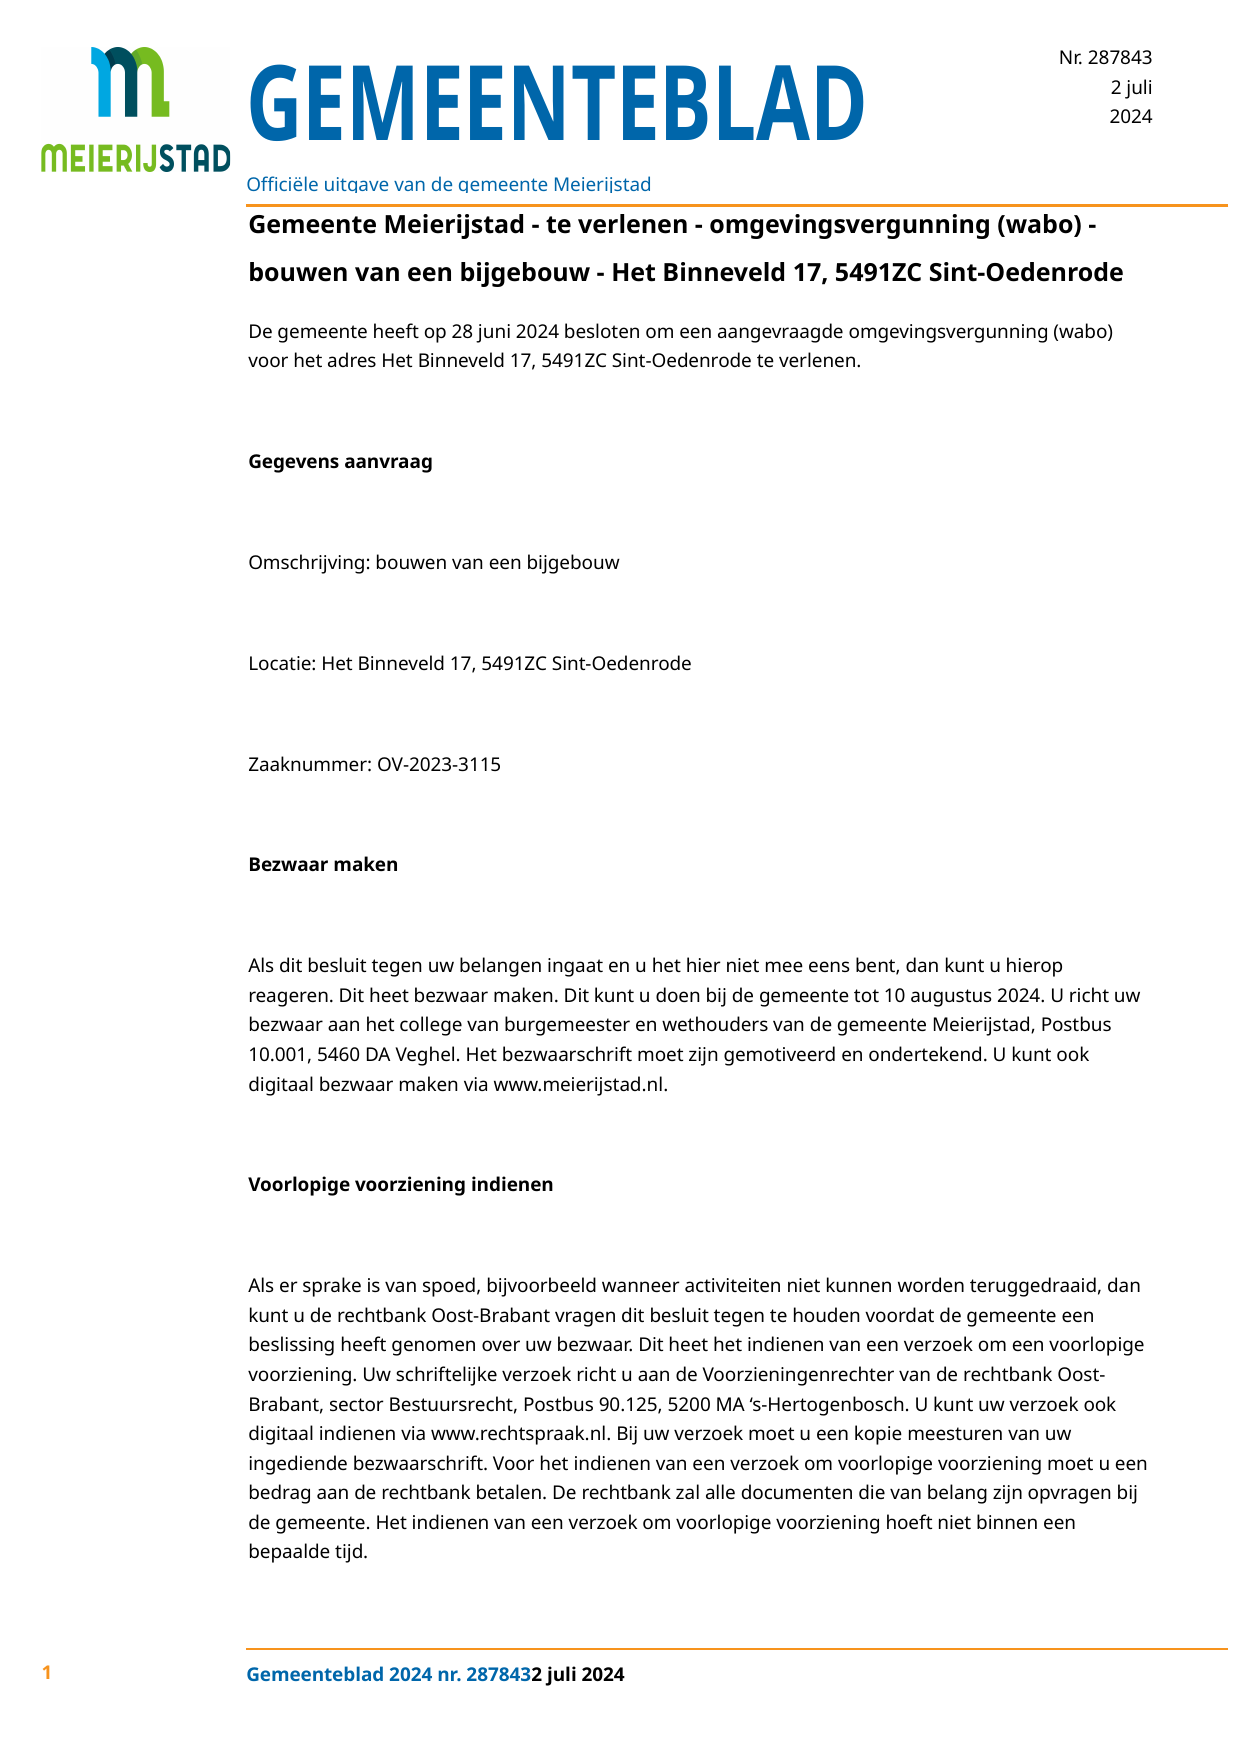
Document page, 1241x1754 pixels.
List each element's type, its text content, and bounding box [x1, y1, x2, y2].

picture [41, 47, 231, 172]
text Voorlopige voorziening indienen [248, 1172, 1152, 1197]
text Locatie: Het Binneveld 17, 5491ZC Sint-Oedenrode [248, 650, 1152, 676]
text De gemeente heeft op 28 juni 2024 besloten om een aangevraagde omgevingsvergunning (wabo) voor het adres Het Binneveld 17, 5491ZC Sint-Oedenrode te verlenen. [248, 318, 1152, 373]
text Als er sprake is van spoed, bijvoorbeeld wanneer activiteiten niet kunnen worden teruggedraaid, dan kunt u de rechtbank Oost-Brabant vragen dit besluit tegen te houden voordat de gemeente een beslissing heeft genomen over uw bezwaar. Dit heet het indienen van een verzoek om een voorlopige voorziening. Uw schriftelijke verzoek richt u aan de Voorzieningenrechter van de rechtbank Oost-Brabant, sector Bestuursrecht, Postbus 90.125, 5200 MA ‘s-Hertogenbosch. U kunt uw verzoek ook digitaal indienen via www.rechtspraak.nl. Bij uw verzoek moet u een kopie meesturen van uw ingediende bezwaarschrift. Voor het indienen van een verzoek om voorlopige voorziening moet u een bedrag aan de rechtbank betalen. De rechtbank zal alle documenten die van belang zijn opvragen bij de gemeente. Het indienen van een verzoek om voorlopige voorziening hoeft niet binnen een bepaalde tijd. [248, 1272, 1152, 1564]
text Bezwaar maken [248, 852, 1152, 877]
text Als dit besluit tegen uw belangen ingaat en u het hier niet mee eens bent, dan kunt u hierop reageren. Dit heet bezwaar maken. Dit kunt u doen bij de gemeente tot 10 augustus 2024. U richt uw bezwaar aan het college van burgemeester en wethouders van de gemeente Meierijstad, Postbus 10.001, 5460 DA Veghel. Het bezwaarschrift moet zijn gemotiveerd en ondertekend. U kunt ook digitaal bezwaar maken via www.meierijstad.nl. [248, 952, 1152, 1097]
text Zaaknummer: OV-2023-3115 [248, 751, 1152, 777]
text Gegevens aanvraag [248, 448, 1152, 474]
text Omschrijving: bouwen van een bijgebouw [248, 549, 1152, 575]
text Gemeente Meierijstad - te verlenen - omgevingsvergunning (wabo) - bouwen van een bijgebouw - Het Binneveld 17, 5491ZC Sint-Oedenrode [248, 207, 1152, 288]
